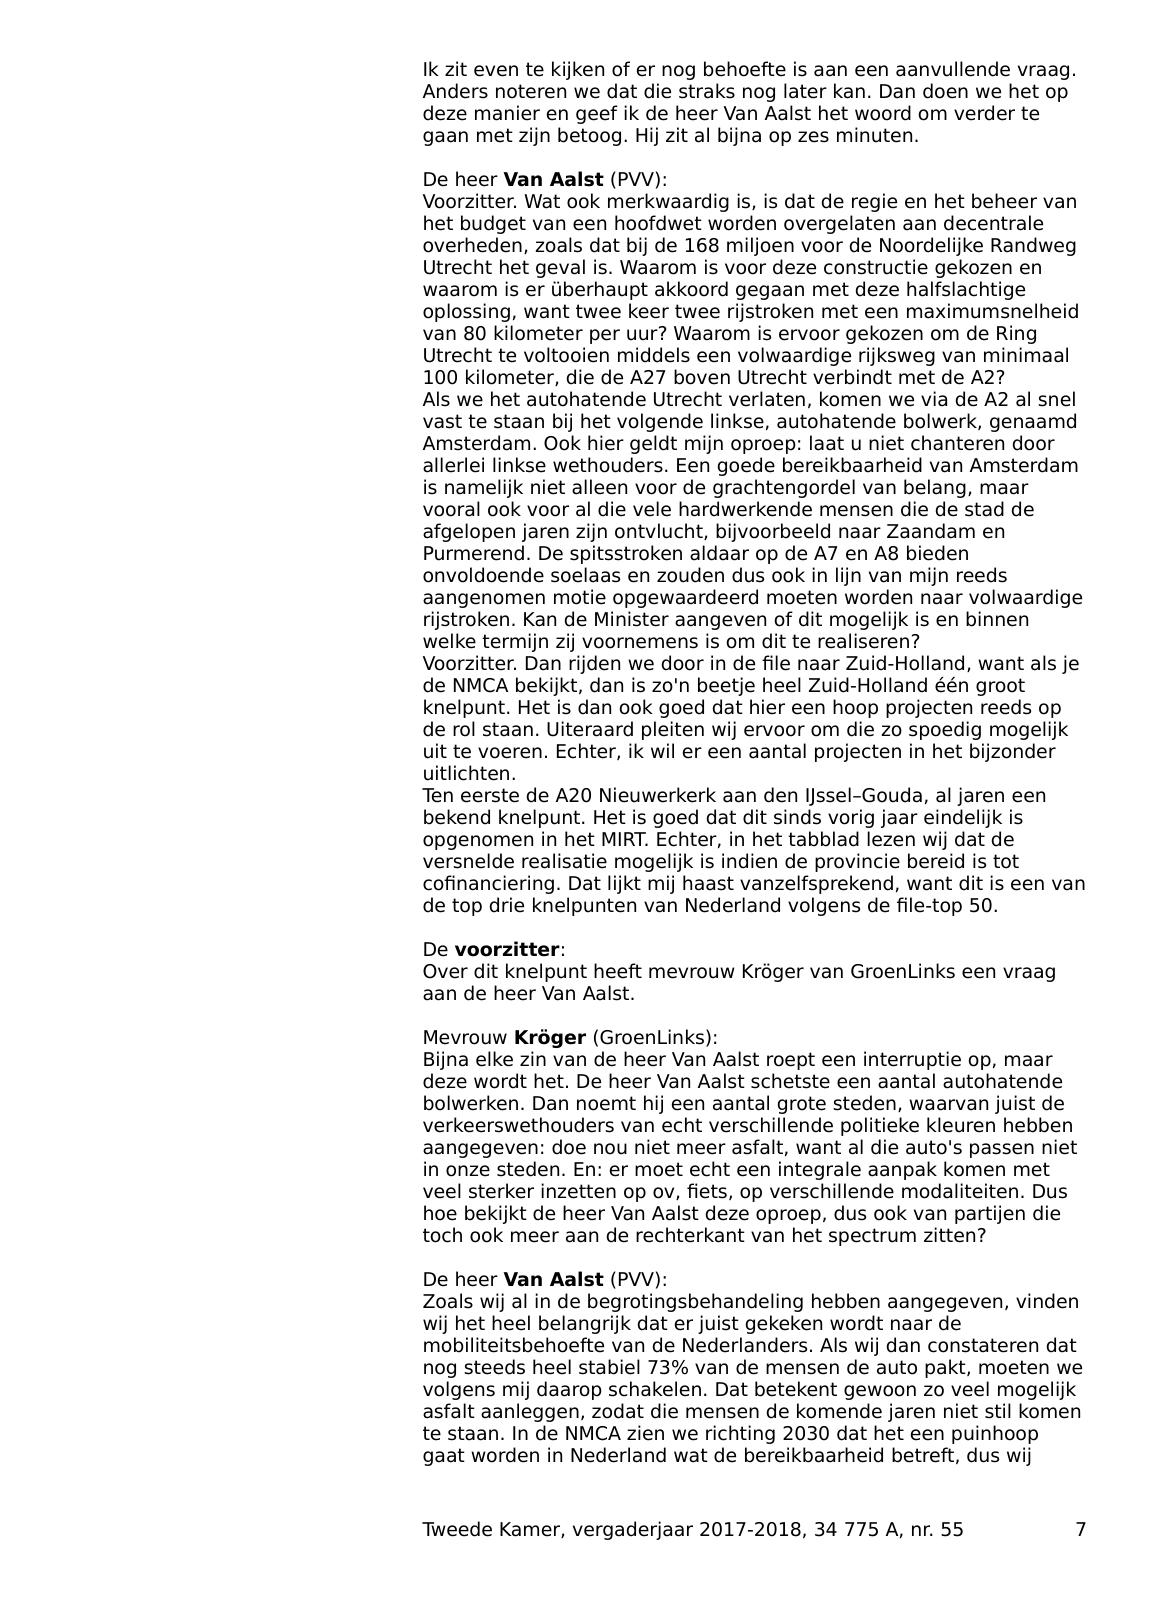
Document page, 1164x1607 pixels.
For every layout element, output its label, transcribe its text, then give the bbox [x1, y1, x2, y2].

text Als we het autohatende Utrecht verlaten, komen we via de A2 al snel vast te staan bij het volgende linkse, autohatende bolwerk, genaamd Amsterdam. Ook hier geldt mijn oproep: laat u niet chanteren door allerlei linkse wethouders. Een goede bereikbaarheid van Amsterdam is namelijk niet alleen voor de grachtengordel van belang, maar vooral ook voor al die vele hardwerkende mensen die de stad de afgelopen jaren zijn ontvlucht, bijvoorbeeld naar Zaandam en Purmerend. De spitsstroken aldaar op de A7 en A8 bieden onvoldoende soelaas en zouden dus ook in lijn van mijn reeds aangenomen motie opgewaardeerd moeten worden naar volwaardige rijstroken. Kan de Minister aangeven of dit mogelijk is en binnen welke termijn zij voornemens is om dit te realiseren? [422, 389, 1087, 653]
text Voorzitter. Wat ook merkwaardig is, is dat de regie en het beheer van het budget van een hoofdwet worden overgelaten aan decentrale overheden, zoals dat bij de 168 miljoen voor de Noordelijke Randweg Utrecht het geval is. Waarom is voor deze constructie gekozen en waarom is er überhaupt akkoord gegaan met deze halfslachtige oplossing, want twee keer twee rijstroken met een maximumsnelheid van 80 kilometer per uur? Waarom is ervoor gekozen om de Ring Utrecht te voltooien middels een volwaardige rijksweg van minimaal 100 kilometer, die de A27 boven Utrecht verbindt met de A2? [422, 191, 1087, 389]
text Zoals wij al in de begrotingsbehandeling hebben aangegeven, vinden wij het heel belangrijk dat er juist gekeken wordt naar de mobiliteitsbehoefte van de Nederlanders. Als wij dan constateren dat nog steeds heel stabiel 73% van de mensen de auto pakt, moeten we volgens mij daarop schakelen. Dat betekent gewoon zo veel mogelijk asfalt aanleggen, zodat die mensen de komende jaren niet stil komen te staan. In de NMCA zien we richting 2030 dat het een puinhoop gaat worden in Nederland wat de bereikbaarheid betreft, dus wij [422, 1291, 1087, 1467]
text Voorzitter. Dan rijden we door in de file naar Zuid-Holland, want als je de NMCA bekijkt, dan is zo'n beetje heel Zuid-Holland één groot knelpunt. Het is dan ook goed dat hier een hoop projecten reeds op de rol staan. Uiteraard pleiten wij ervoor om die zo spoedig mogelijk uit te voeren. Echter, ik wil er een aantal projecten in het bijzonder uitlichten. [422, 653, 1087, 784]
text Mevrouw Kröger (GroenLinks): [422, 1027, 1087, 1049]
text De heer Van Aalst (PVV): [422, 1269, 1087, 1291]
text Bijna elke zin van de heer Van Aalst roept een interruptie op, maar deze wordt het. De heer Van Aalst schetste een aantal autohatende bolwerken. Dan noemt hij een aantal grote steden, waarvan juist de verkeerswethouders van echt verschillende politieke kleuren hebben aangegeven: doe nou niet meer asfalt, want al die auto's passen niet in onze steden. En: er moet echt een integrale aanpak komen met veel sterker inzetten op ov, fiets, op verschillende modaliteiten. Dus hoe bekijkt de heer Van Aalst deze oproep, dus ook van partijen die toch ook meer aan de rechterkant van het spectrum zitten? [422, 1049, 1087, 1247]
text Ten eerste de A20 Nieuwerkerk aan den IJssel–Gouda, al jaren een bekend knelpunt. Het is goed dat dit sinds vorig jaar eindelijk is opgenomen in het MIRT. Echter, in het tabblad lezen wij dat de versnelde realisatie mogelijk is indien de provincie bereid is tot cofinanciering. Dat lijkt mij haast vanzelfsprekend, want dit is een van de top drie knelpunten van Nederland volgens de file-top 50. [422, 784, 1087, 916]
text Ik zit even te kijken of er nog behoefte is aan een aanvullende vraag. Anders noteren we dat die straks nog later kan. Dan doen we het op deze manier en geef ik de heer Van Aalst het woord om verder te gaan met zijn betoog. Hij zit al bijna op zes minuten. [422, 59, 1087, 147]
text De heer Van Aalst (PVV): [422, 169, 1087, 191]
text Over dit knelpunt heeft mevrouw Kröger van GroenLinks een vraag aan de heer Van Aalst. [422, 961, 1087, 1004]
text De voorzitter: [422, 939, 1087, 961]
